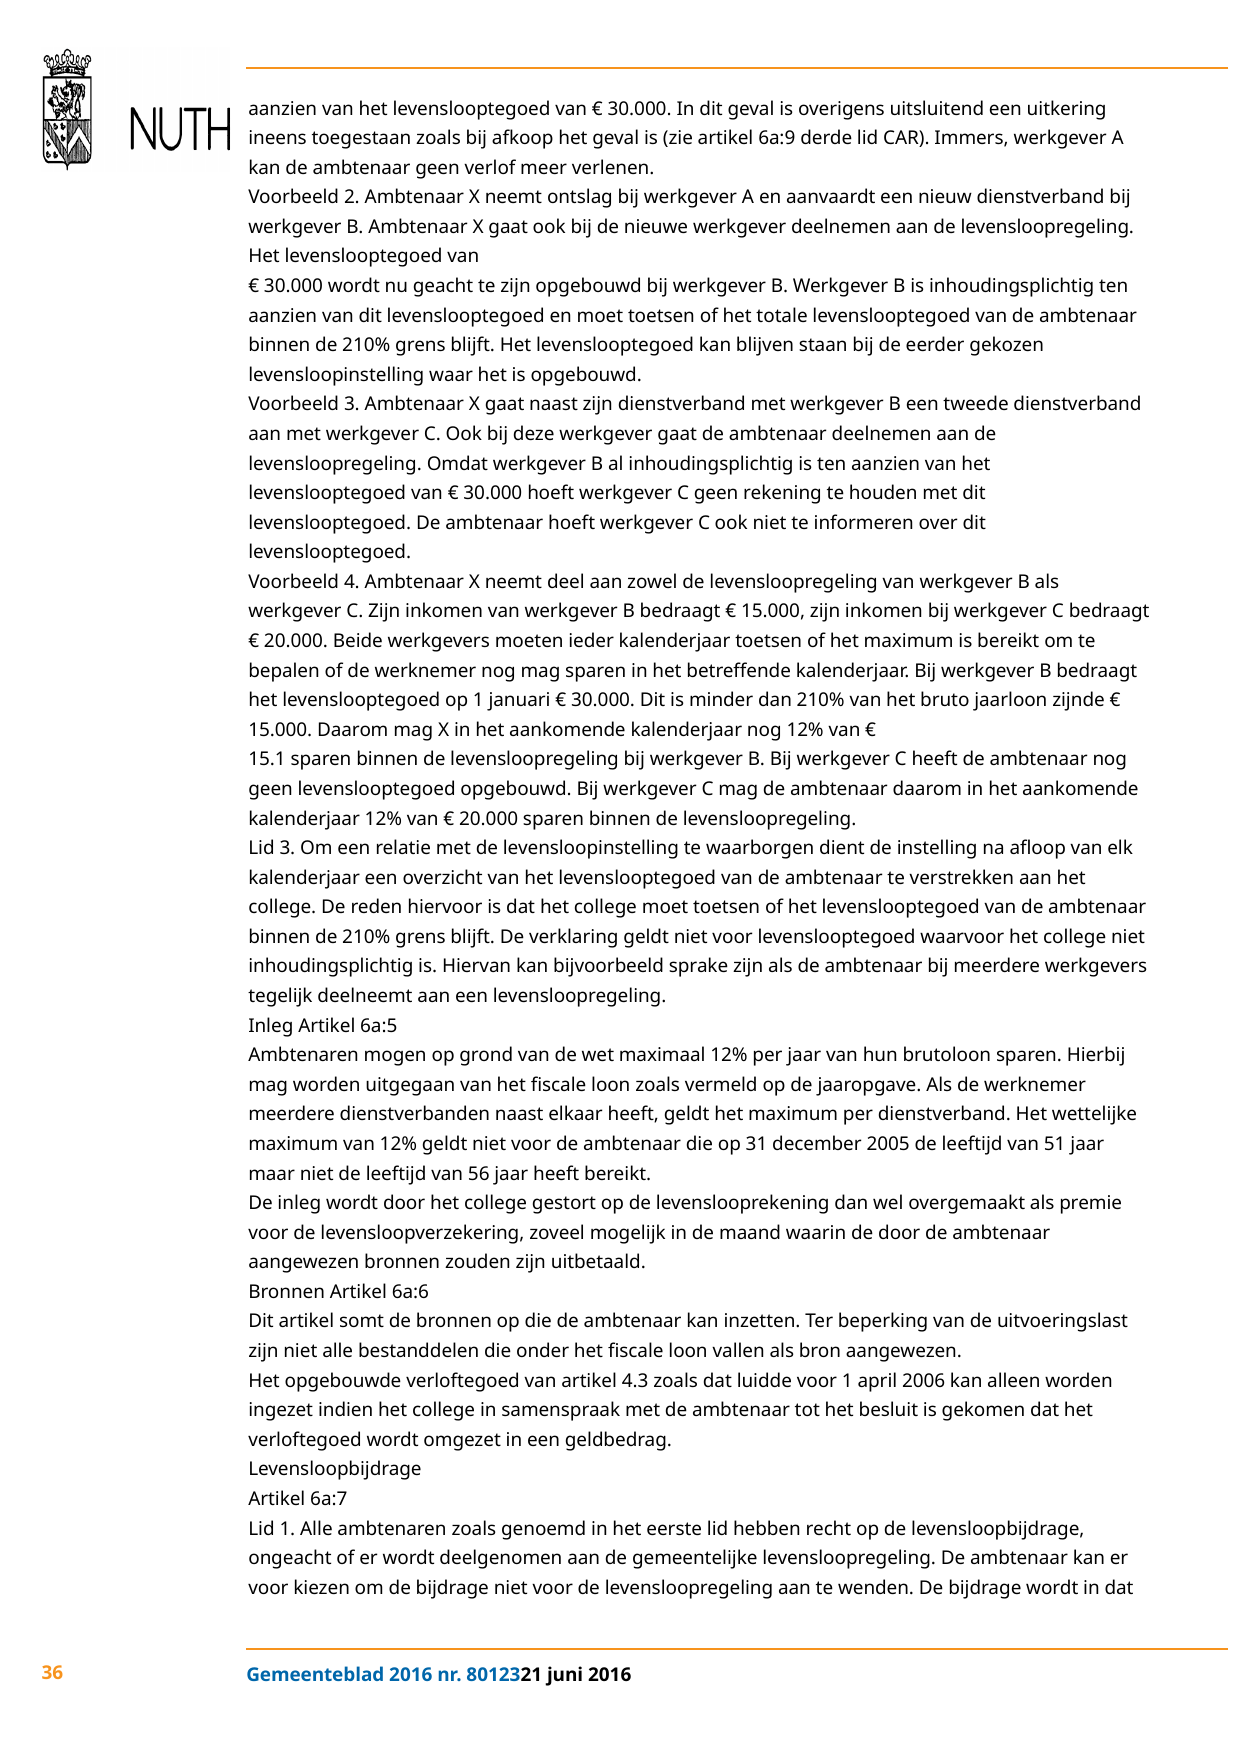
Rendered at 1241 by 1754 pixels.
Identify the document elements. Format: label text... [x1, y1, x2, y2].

text Het opgebouwde verloftegoed van artikel 4.3 zoals dat luidde voor 1 april 2006 kan alleen worden ingezet indien het college in samenspraak met de ambtenaar tot het besluit is gekomen dat het verloftegoed wordt omgezet in een geldbedrag. [248, 1367, 1152, 1452]
text Voorbeeld 4. Ambtenaar X neemt deel aan zowel de levensloopregeling van werkgever B als werkgever C. Zijn inkomen van werkgever B bedraagt € 15.000, zijn inkomen bij werkgever C bedraagt € 20.000. Beide werkgevers moeten ieder kalenderjaar toetsen of het maximum is bereikt om te bepalen of de werknemer nog mag sparen in het betreffende kalenderjaar. Bij werkgever B bedraagt het levenslooptegoed op 1 januari € 30.000. Dit is minder dan 210% van het bruto jaarloon zijnde € 15.000. Daarom mag X in het aankomende kalenderjaar nog 12% van € [248, 568, 1152, 742]
text € 30.000 wordt nu geacht te zijn opgebouwd bij werkgever B. Werkgever B is inhoudingsplichtig ten aanzien van dit levenslooptegoed en moet toetsen of het totale levenslooptegoed van de ambtenaar binnen de 210% grens blijft. Het levenslooptegoed kan blijven staan bij de eerder gekozen levensloopinstelling waar het is opgebouwd. [248, 272, 1152, 387]
text Ambtenaren mogen op grond van de wet maximaal 12% per jaar van hun brutoloon sparen. Hierbij mag worden uitgegaan van het fiscale loon zoals vermeld op de jaaropgave. Als de werknemer meerdere dienstverbanden naast elkaar heeft, geldt het maximum per dienstverband. Het wettelijke maximum van 12% geldt niet voor de ambtenaar die op 31 december 2005 de leeftijd van 51 jaar maar niet de leeftijd van 56 jaar heeft bereikt. [248, 1041, 1152, 1186]
text Levensloopbijdrage [248, 1456, 1152, 1481]
text 15.1 sparen binnen de levensloopregeling bij werkgever B. Bij werkgever C heeft de ambtenaar nog geen levenslooptegoed opgebouwd. Bij werkgever C mag de ambtenaar daarom in het aankomende kalenderjaar 12% van € 20.000 sparen binnen de levensloopregeling. [248, 746, 1152, 831]
text De inleg wordt door het college gestort op de levenslooprekening dan wel overgemaakt als premie voor de levensloopverzekering, zoveel mogelijk in de maand waarin de door de ambtenaar aangewezen bronnen zouden zijn uitbetaald. [248, 1189, 1152, 1274]
picture [41, 47, 231, 172]
text Artikel 6a:7 [248, 1485, 1152, 1511]
text Dit artikel somt de bronnen op die de ambtenaar kan inzetten. Ter beperking van de uitvoeringslast zijn niet alle bestanddelen die onder het fiscale loon vallen als bron aangewezen. [248, 1308, 1152, 1363]
text Inleg Artikel 6a:5 [248, 1012, 1152, 1038]
text Lid 3. Om een relatie met de levensloopinstelling te waarborgen dient de instelling na afloop van elk kalenderjaar een overzicht van het levenslooptegoed van de ambtenaar te verstrekken aan het college. De reden hiervoor is dat het college moet toetsen of het levenslooptegoed van de ambtenaar binnen de 210% grens blijft. De verklaring geldt niet voor levenslooptegoed waarvoor het college niet inhoudingsplichtig is. Hiervan kan bijvoorbeeld sprake zijn als de ambtenaar bij meerdere werkgevers tegelijk deelneemt aan een levensloopregeling. [248, 834, 1152, 1008]
text Bronnen Artikel 6a:6 [248, 1278, 1152, 1304]
text aanzien van het levenslooptegoed van € 30.000. In dit geval is overigens uitsluitend een uitkering ineens toegestaan zoals bij afkoop het geval is (zie artikel 6a:9 derde lid CAR). Immers, werkgever A kan de ambtenaar geen verlof meer verlenen. [248, 95, 1152, 180]
text Lid 1. Alle ambtenaren zoals genoemd in het eerste lid hebben recht op de levensloopbijdrage, ongeacht of er wordt deelgenomen aan de gemeentelijke levensloopregeling. De ambtenaar kan er voor kiezen om de bijdrage niet voor de levensloopregeling aan te wenden. De bijdrage wordt in dat [248, 1515, 1152, 1600]
text Voorbeeld 2. Ambtenaar X neemt ontslag bij werkgever A en aanvaardt een nieuw dienstverband bij werkgever B. Ambtenaar X gaat ook bij de nieuwe werkgever deelnemen aan de levensloopregeling. Het levenslooptegoed van [248, 183, 1152, 268]
text Voorbeeld 3. Ambtenaar X gaat naast zijn dienstverband met werkgever B een tweede dienstverband aan met werkgever C. Ook bij deze werkgever gaat de ambtenaar deelnemen aan de levensloopregeling. Omdat werkgever B al inhoudingsplichtig is ten aanzien van het levenslooptegoed van € 30.000 hoeft werkgever C geen rekening te houden met dit levenslooptegoed. De ambtenaar hoeft werkgever C ook niet te informeren over dit levenslooptegoed. [248, 391, 1152, 564]
